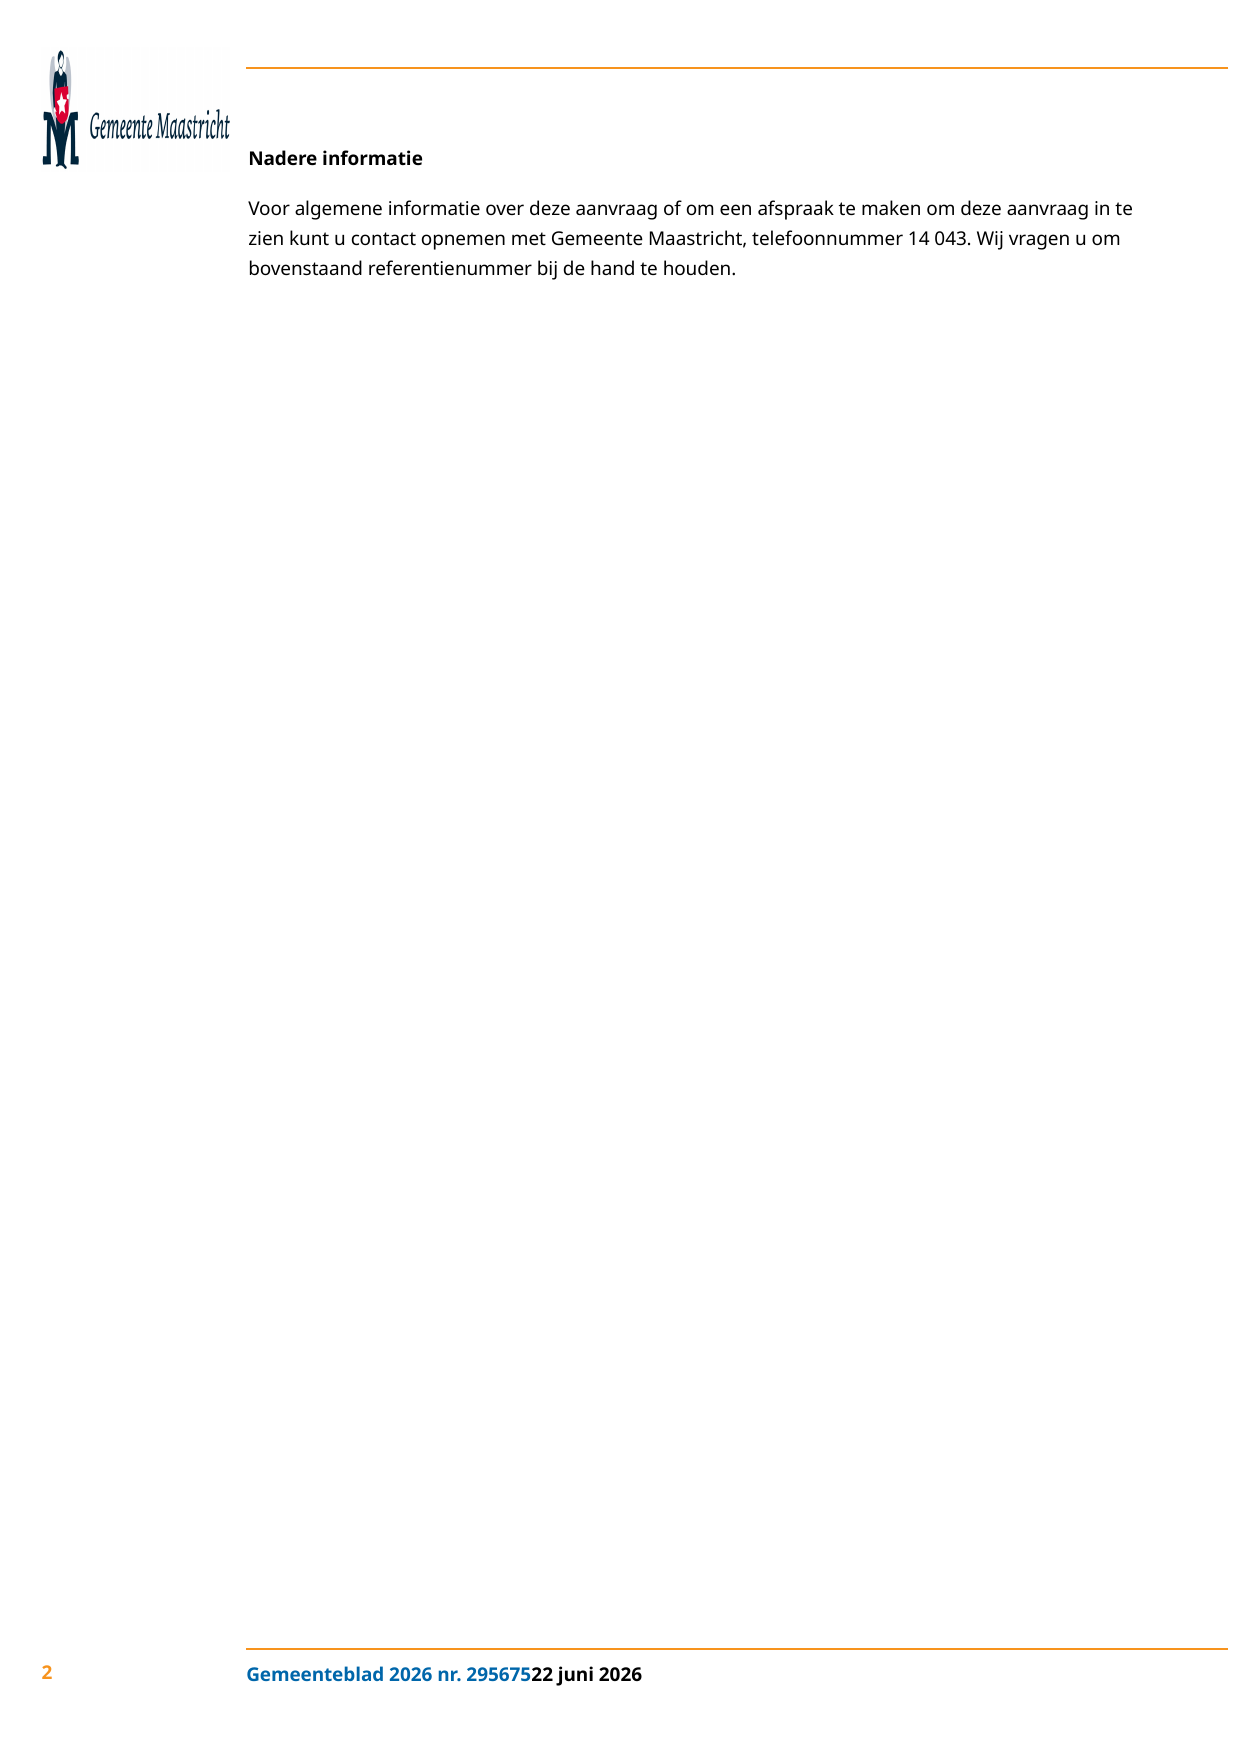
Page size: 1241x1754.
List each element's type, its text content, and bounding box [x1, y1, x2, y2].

text Voor algemene informatie over deze aanvraag of om een afspraak te maken om deze aanvraag in te zien kunt u contact opnemen met Gemeente Maastricht, telefoonnummer 14 043. Wij vragen u om bovenstaand referentienummer bij de hand te houden. [248, 196, 1152, 281]
picture [41, 47, 231, 172]
text Nadere informatie [248, 145, 1152, 171]
